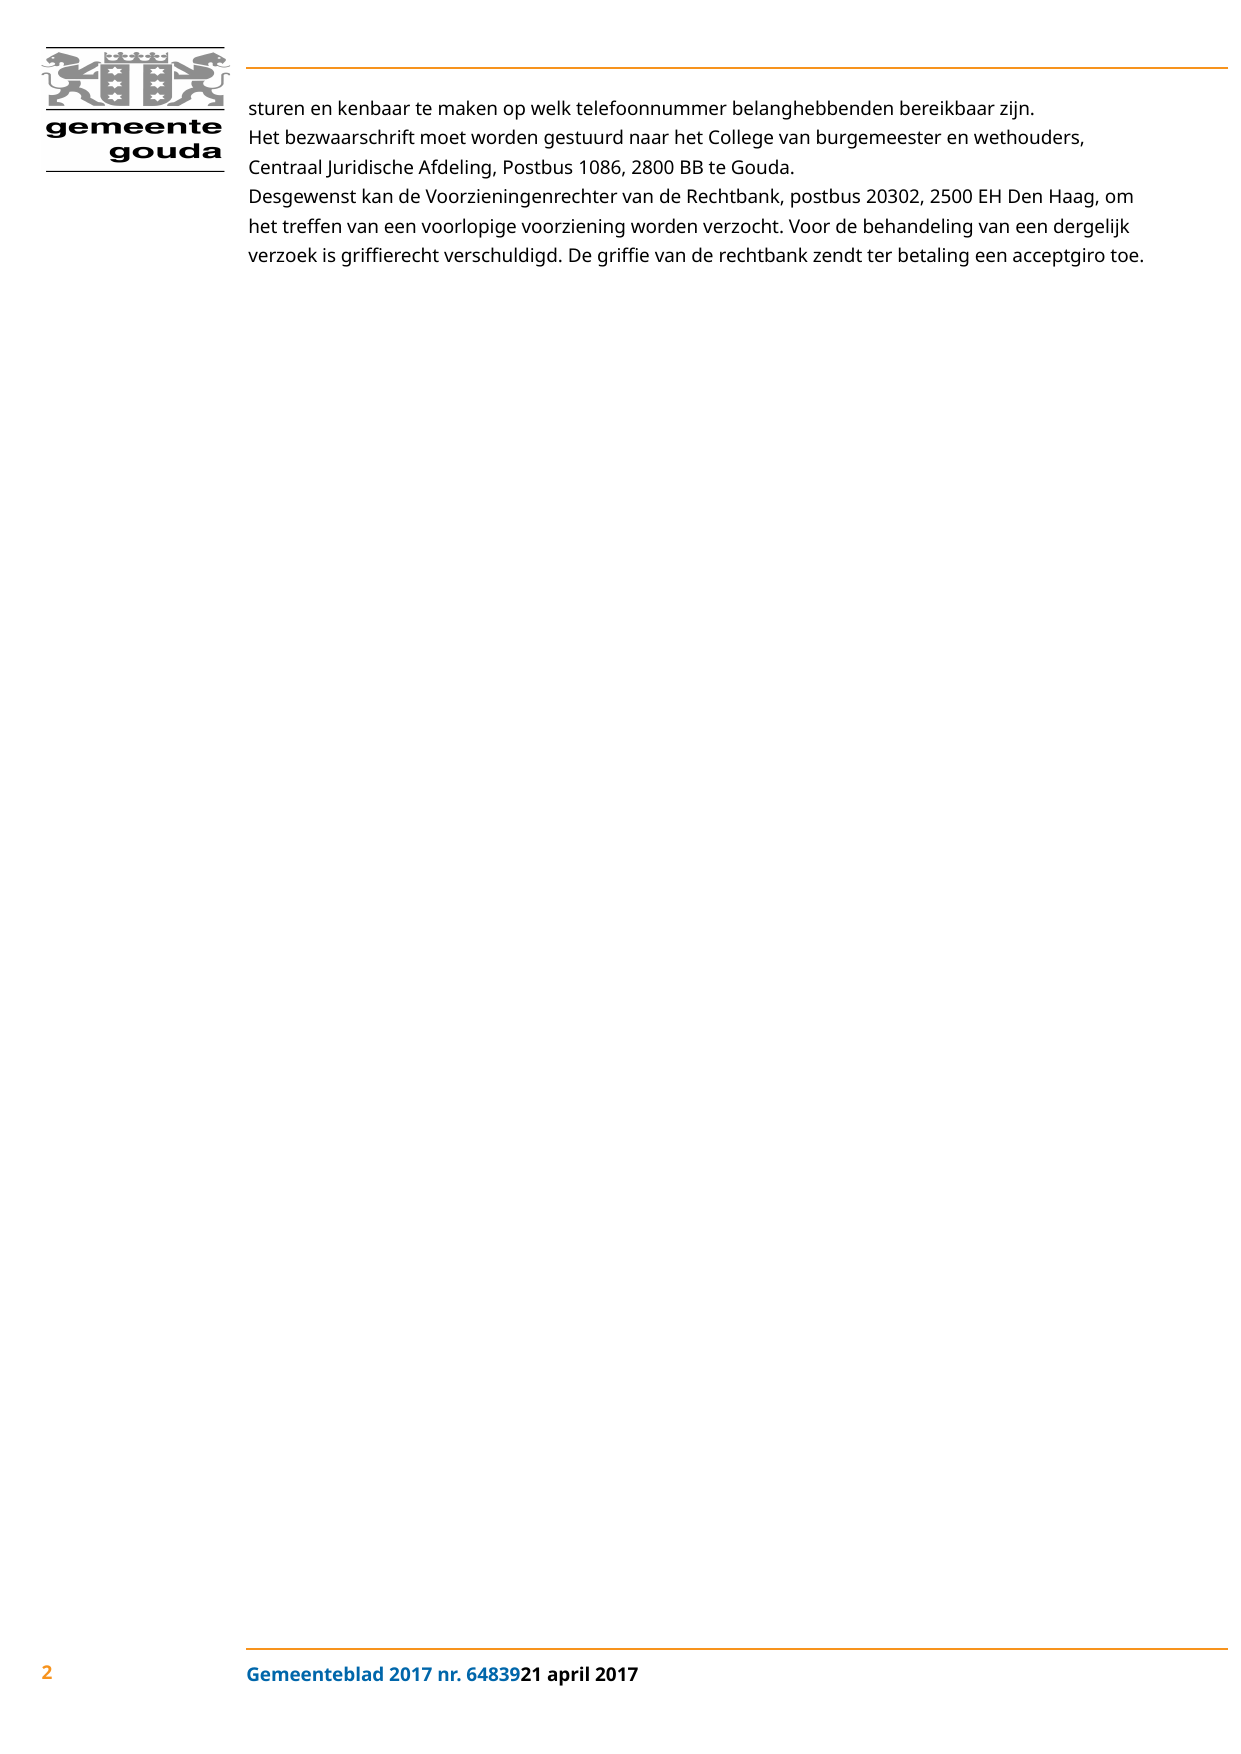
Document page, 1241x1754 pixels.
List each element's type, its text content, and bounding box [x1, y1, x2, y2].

text Desgewenst kan de Voorzieningenrechter van de Rechtbank, postbus 20302, 2500 EH Den Haag, om het treffen van een voorlopige voorziening worden verzocht. Voor de behandeling van een dergelijk verzoek is griffierecht verschuldigd. De griffie van de rechtbank zendt ter betaling een acceptgiro toe. [248, 183, 1152, 268]
picture [41, 47, 231, 172]
text sturen en kenbaar te maken op welk telefoonnummer belanghebbenden bereikbaar zijn. [248, 95, 1152, 121]
text Het bezwaarschrift moet worden gestuurd naar het College van burgemeester en wethouders, Centraal Juridische Afdeling, Postbus 1086, 2800 BB te Gouda. [248, 124, 1152, 180]
